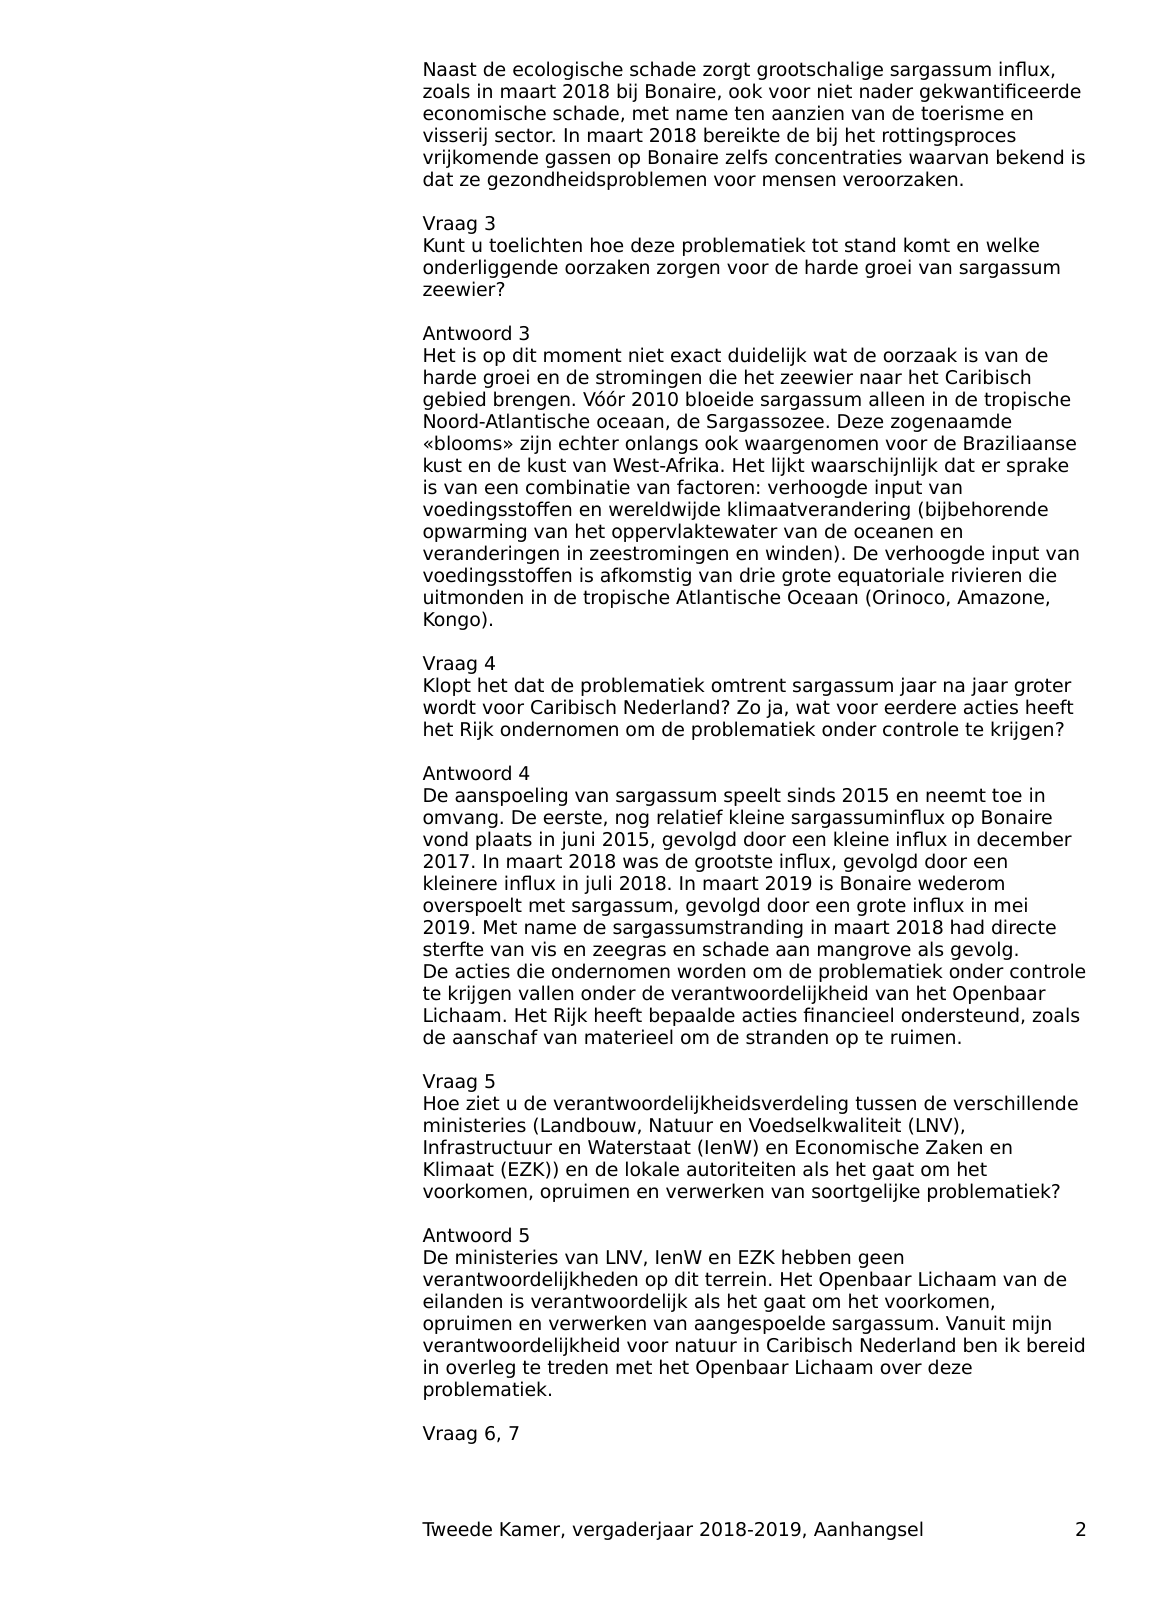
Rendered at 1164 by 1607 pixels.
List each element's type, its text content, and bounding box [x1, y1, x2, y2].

text Antwoord 3 [422, 323, 1087, 345]
text Naast de ecologische schade zorgt grootschalige sargassum influx, zoals in maart 2018 bij Bonaire, ook voor niet nader gekwantificeerde economische schade, met name ten aanzien van de toerisme en visserij sector. In maart 2018 bereikte de bij het rottingsproces vrijkomende gassen op Bonaire zelfs concentraties waarvan bekend is dat ze gezondheidsproblemen voor mensen veroorzaken. [422, 59, 1087, 191]
text Vraag 4 [422, 653, 1087, 675]
text Vraag 3 [422, 213, 1087, 235]
text De acties die ondernomen worden om de problematiek onder controle te krijgen vallen onder de verantwoordelijkheid van het Openbaar Lichaam. Het Rijk heeft bepaalde acties financieel ondersteund, zoals de aanschaf van materieel om de stranden op te ruimen. [422, 961, 1087, 1049]
text De ministeries van LNV, IenW en EZK hebben geen verantwoordelijkheden op dit terrein. Het Openbaar Lichaam van de eilanden is verantwoordelijk als het gaat om het voorkomen, opruimen en verwerken van aangespoelde sargassum. Vanuit mijn verantwoordelijkheid voor natuur in Caribisch Nederland ben ik bereid in overleg te treden met het Openbaar Lichaam over deze problematiek. [422, 1247, 1087, 1401]
text Vraag 6, 7 [422, 1423, 1087, 1445]
text Vraag 5 [422, 1071, 1087, 1093]
text Antwoord 5 [422, 1225, 1087, 1247]
text Het is op dit moment niet exact duidelijk wat de oorzaak is van de harde groei en de stromingen die het zeewier naar het Caribisch gebied brengen. Vóór 2010 bloeide sargassum alleen in de tropische Noord-Atlantische oceaan, de Sargassozee. Deze zogenaamde «blooms» zijn echter onlangs ook waargenomen voor de Braziliaanse kust en de kust van West-Afrika. Het lijkt waarschijnlijk dat er sprake is van een combinatie van factoren: verhoogde input van voedingsstoffen en wereldwijde klimaatverandering (bijbehorende opwarming van het oppervlaktewater van de oceanen en veranderingen in zeestromingen en winden). De verhoogde input van voedingsstoffen is afkomstig van drie grote equatoriale rivieren die uitmonden in de tropische Atlantische Oceaan (Orinoco, Amazone, Kongo). [422, 345, 1087, 631]
text Hoe ziet u de verantwoordelijkheidsverdeling tussen de verschillende ministeries (Landbouw, Natuur en Voedselkwaliteit (LNV), Infrastructuur en Waterstaat (IenW) en Economische Zaken en Klimaat (EZK)) en de lokale autoriteiten als het gaat om het voorkomen, opruimen en verwerken van soortgelijke problematiek? [422, 1093, 1087, 1203]
text De aanspoeling van sargassum speelt sinds 2015 en neemt toe in omvang. De eerste, nog relatief kleine sargassuminflux op Bonaire vond plaats in juni 2015, gevolgd door een kleine influx in december 2017. In maart 2018 was de grootste influx, gevolgd door een kleinere influx in juli 2018. In maart 2019 is Bonaire wederom overspoelt met sargassum, gevolgd door een grote influx in mei 2019. Met name de sargassumstranding in maart 2018 had directe sterfte van vis en zeegras en schade aan mangrove als gevolg. [422, 785, 1087, 961]
text Antwoord 4 [422, 763, 1087, 785]
text Kunt u toelichten hoe deze problematiek tot stand komt en welke onderliggende oorzaken zorgen voor de harde groei van sargassum zeewier? [422, 235, 1087, 301]
text Klopt het dat de problematiek omtrent sargassum jaar na jaar groter wordt voor Caribisch Nederland? Zo ja, wat voor eerdere acties heeft het Rijk ondernomen om de problematiek onder controle te krijgen? [422, 675, 1087, 741]
